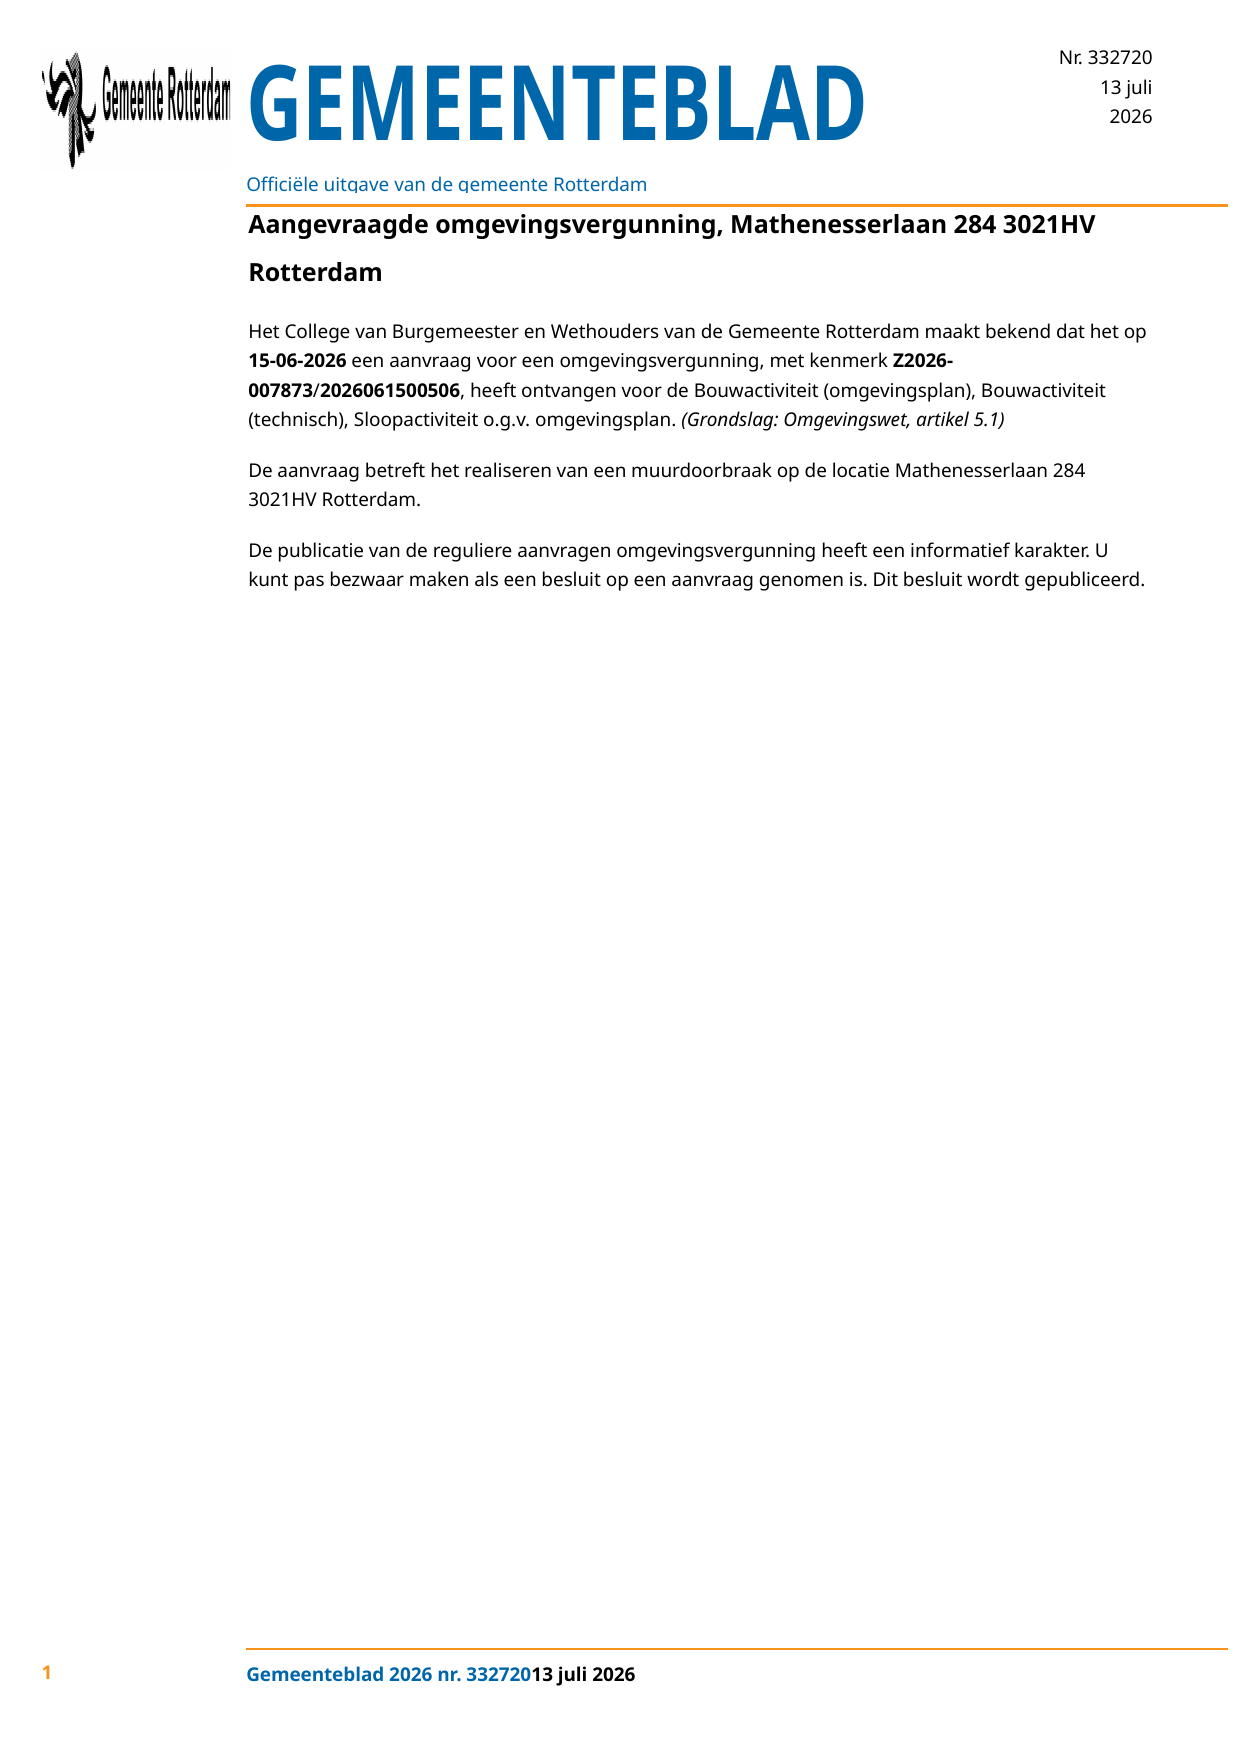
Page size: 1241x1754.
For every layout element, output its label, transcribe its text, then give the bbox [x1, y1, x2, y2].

text De publicatie van de reguliere aanvragen omgevingsvergunning heeft een informatief karakter. U kunt pas bezwaar maken als een besluit op een aanvraag genomen is. Dit besluit wordt gepubliceerd. [248, 537, 1152, 592]
text De aanvraag betreft het realiseren van een muurdoorbraak op de locatie Mathenesserlaan 284 3021HV Rotterdam. [248, 457, 1152, 512]
text Aangevraagde omgevingsvergunning, Mathenesserlaan 284 3021HV Rotterdam [248, 207, 1152, 288]
picture [41, 47, 231, 172]
text Het College van Burgemeester en Wethouders van de Gemeente Rotterdam maakt bekend dat het op 15-06-2026 een aanvraag voor een omgevingsvergunning, met kenmerk Z2026-007873/2026061500506, heeft ontvangen voor de Bouwactiviteit (omgevingsplan), Bouwactiviteit (technisch), Sloopactiviteit o.g.v. omgevingsplan. (Grondslag: Omgevingswet, artikel 5.1) [248, 318, 1152, 432]
